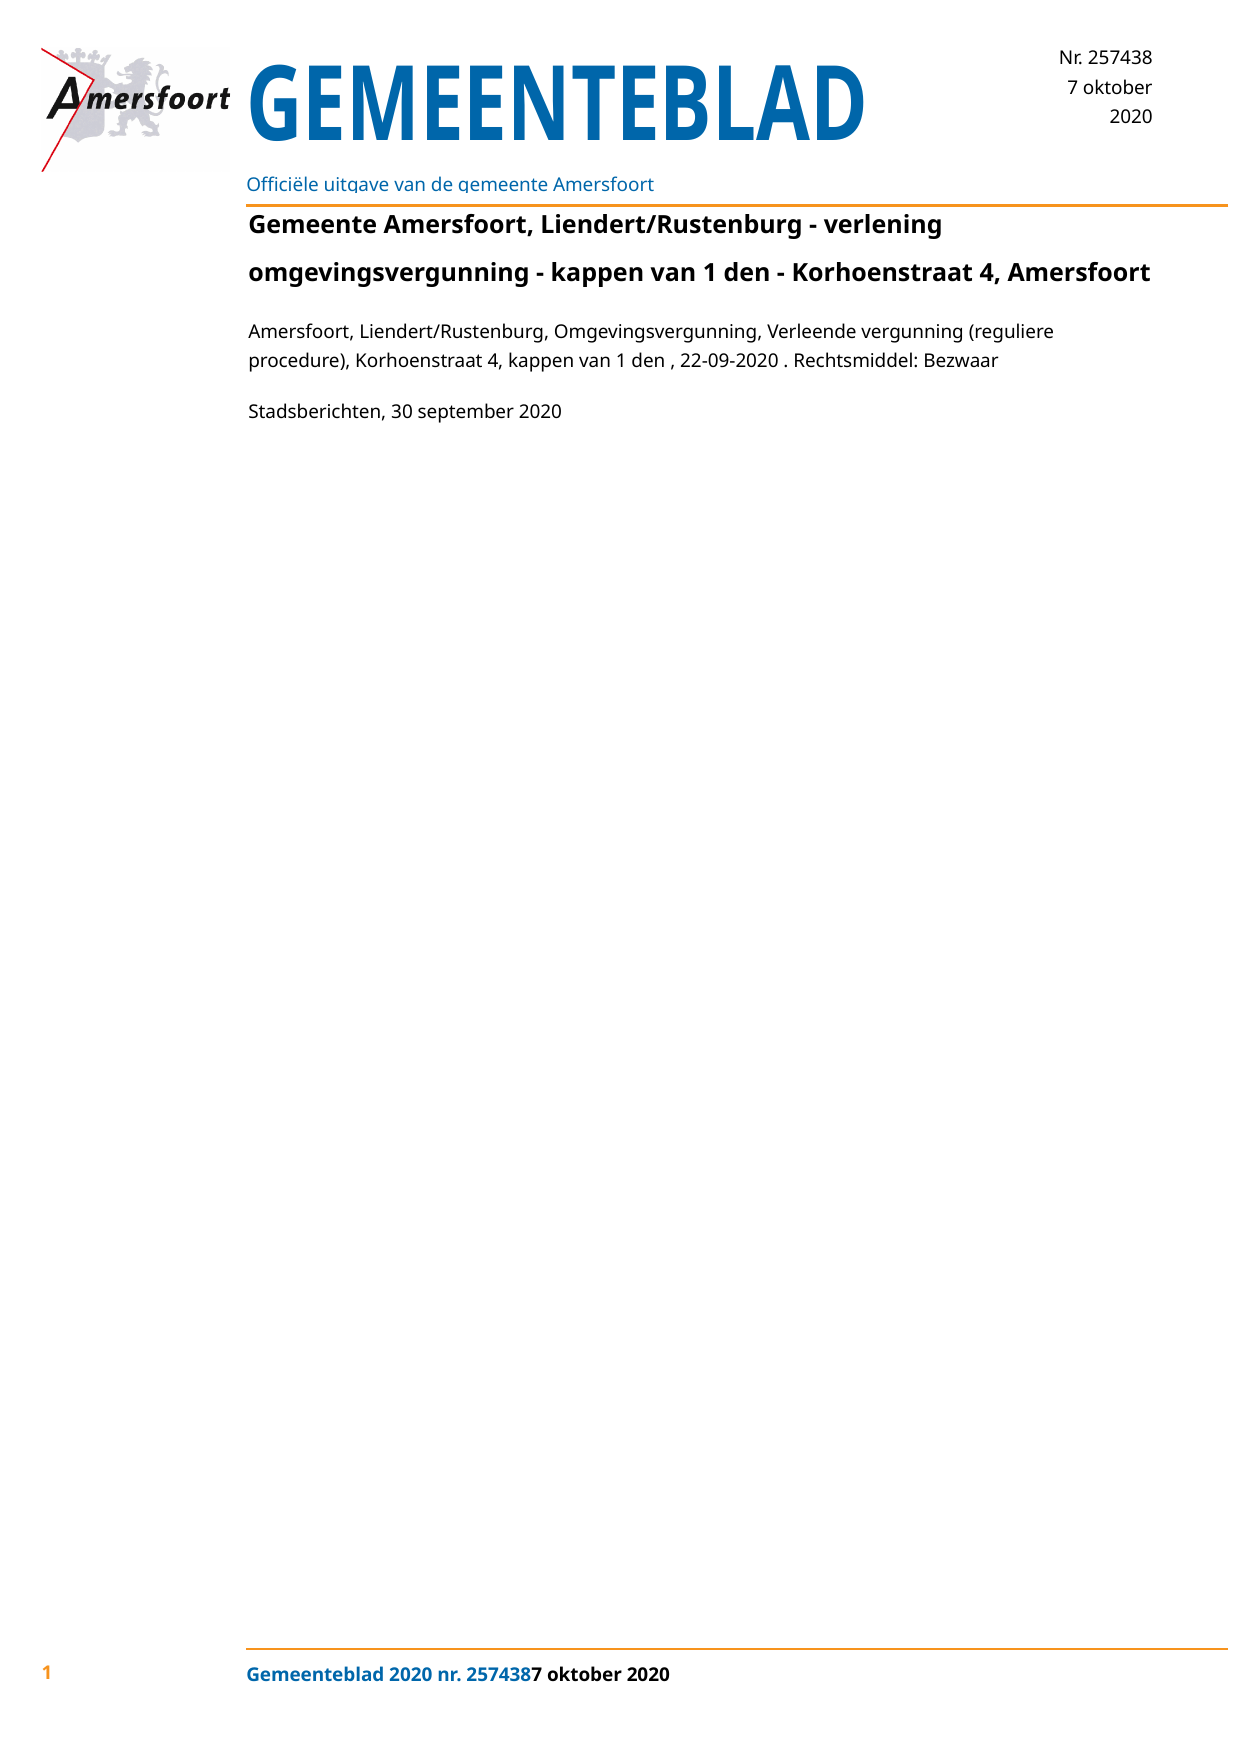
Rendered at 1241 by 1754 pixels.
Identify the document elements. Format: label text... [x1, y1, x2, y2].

text Stadsberichten, 30 september 2020 [248, 398, 1152, 424]
picture [41, 47, 231, 172]
text Amersfoort, Liendert/Rustenburg, Omgevingsvergunning, Verleende vergunning (reguliere procedure), Korhoenstraat 4, kappen van 1 den , 22-09-2020 . Rechtsmiddel: Bezwaar [248, 318, 1152, 373]
text Gemeente Amersfoort, Liendert/Rustenburg - verlening omgevingsvergunning - kappen van 1 den - Korhoenstraat 4, Amersfoort [248, 207, 1152, 288]
